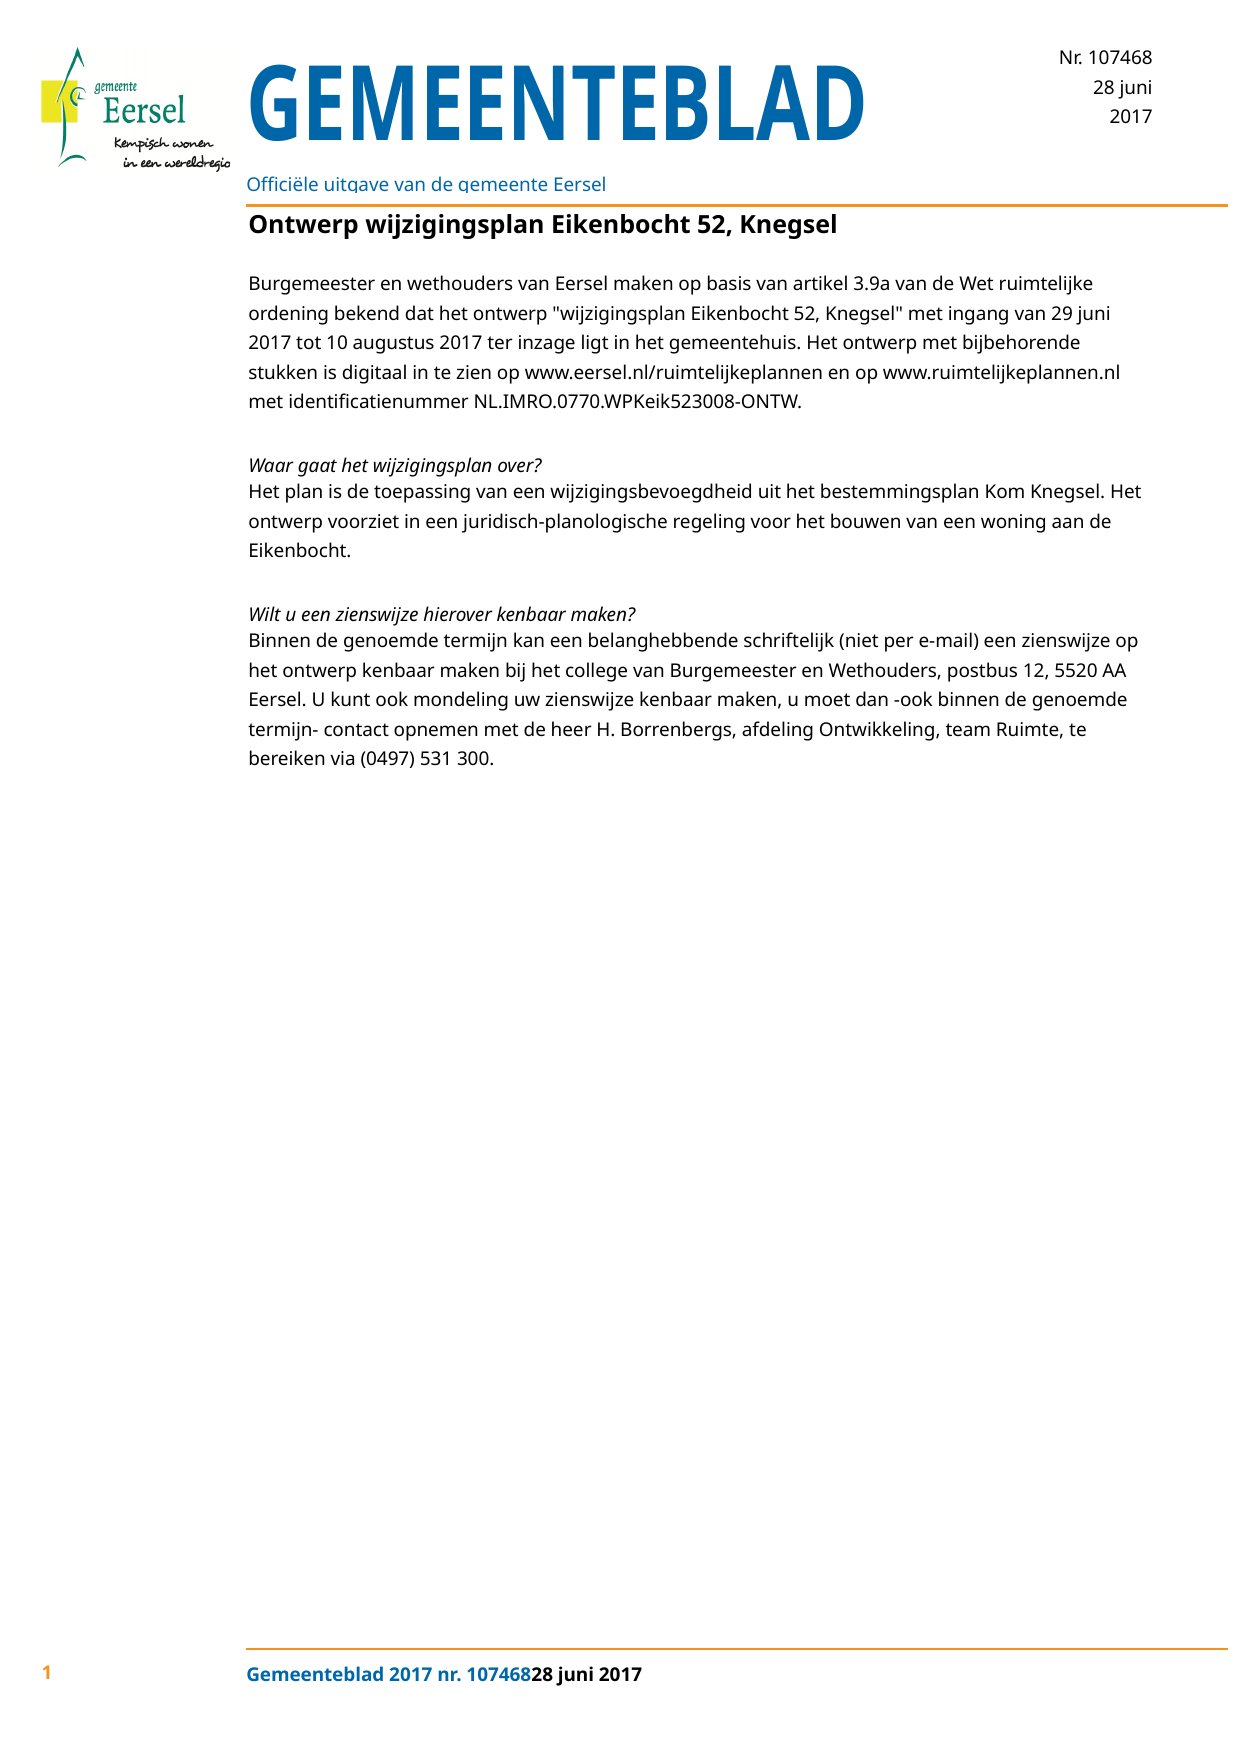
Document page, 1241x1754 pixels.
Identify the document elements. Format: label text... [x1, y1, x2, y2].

picture [41, 47, 231, 172]
text Wilt u een zienswijze hierover kenbaar maken? [248, 601, 1152, 627]
text Het plan is de toepassing van een wijzigingsbevoegdheid uit het bestemmingsplan Kom Knegsel. Het ontwerp voorziet in een juridisch-planologische regeling voor het bouwen van een woning aan de Eikenbocht. [248, 478, 1152, 563]
text Ontwerp wijzigingsplan Eikenbocht 52, Knegsel [248, 207, 1152, 241]
text Waar gaat het wijzigingsplan over? [248, 453, 1152, 478]
text Burgemeester en wethouders van Eersel maken op basis van artikel 3.9a van de Wet ruimtelijke ordening bekend dat het ontwerp "wijzigingsplan Eikenbocht 52, Knegsel" met ingang van 29 juni 2017 tot 10 augustus 2017 ter inzage ligt in het gemeentehuis. Het ontwerp met bijbehorende stukken is digitaal in te zien op www.eersel.nl/ruimtelijkeplannen en op www.ruimtelijkeplannen.nl met identificatienummer NL.IMRO.0770.WPKeik523008-ONTW. [248, 270, 1152, 414]
text Binnen de genoemde termijn kan een belanghebbende schriftelijk (niet per e-mail) een zienswijze op het ontwerp kenbaar maken bij het college van Burgemeester en Wethouders, postbus 12, 5520 AA Eersel. U kunt ook mondeling uw zienswijze kenbaar maken, u moet dan -ook binnen de genoemde termijn- contact opnemen met de heer H. Borrenbergs, afdeling Ontwikkeling, team Ruimte, te bereiken via (0497) 531 300. [248, 627, 1152, 771]
